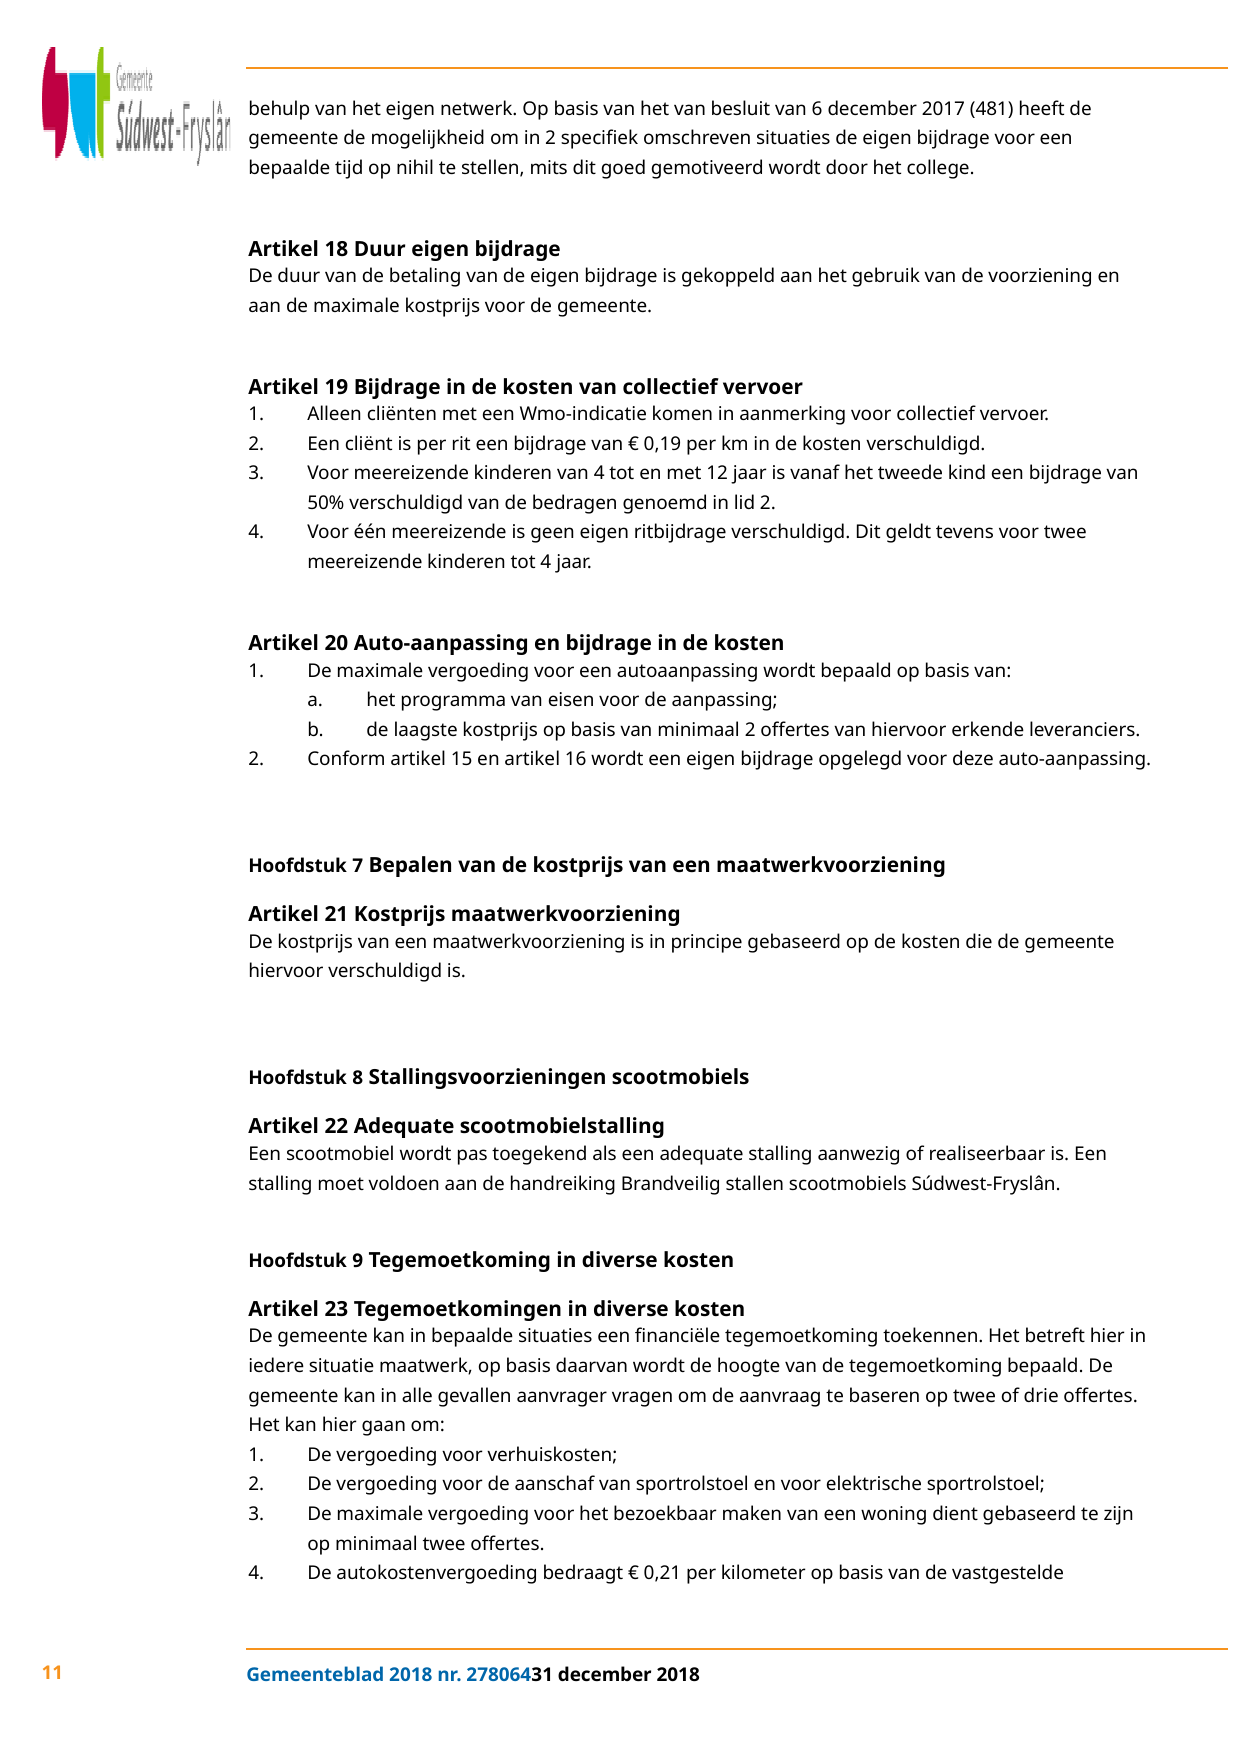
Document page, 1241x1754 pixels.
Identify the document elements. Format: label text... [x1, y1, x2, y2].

text Artikel 19 Bijdrage in de kosten van collectief vervoer [248, 372, 1152, 400]
picture [41, 47, 231, 172]
text Hoofdstuk 9 Tegemoetkoming in diverse kosten [248, 1245, 1152, 1273]
list De maximale vergoeding voor het bezoekbaar maken van een woning dient gebaseerd te zijn op minimaal twee offertes. [248, 1500, 1152, 1555]
list Voor één meereizende is geen eigen ritbijdrage verschuldigd. Dit geldt tevens voor twee meereizende kinderen tot 4 jaar. [248, 519, 1152, 574]
list De autokostenvergoeding bedraagt € 0,21 per kilometer op basis van de vastgestelde [248, 1559, 1152, 1585]
text Hoofdstuk 8 Stallingsvoorzieningen scootmobiels [248, 1062, 1152, 1091]
text De gemeente kan in bepaalde situaties een financiële tegemoetkoming toekennen. Het betreft hier in iedere situatie maatwerk, op basis daarvan wordt de hoogte van de tegemoetkoming bepaald. De gemeente kan in alle gevallen aanvrager vragen om de aanvraag te baseren op twee of drie offertes. Het kan hier gaan om: [248, 1323, 1152, 1437]
list Conform artikel 15 en artikel 16 wordt een eigen bijdrage opgelegd voor deze auto-aanpassing. [248, 746, 1152, 771]
list Alleen cliënten met een Wmo-indicatie komen in aanmerking voor collectief vervoer. [248, 400, 1152, 426]
text Artikel 21 Kostprijs maatwerkvoorziening [248, 899, 1152, 928]
text Artikel 23 Tegemoetkomingen in diverse kosten [248, 1294, 1152, 1323]
text Artikel 20 Auto-aanpassing en bijdrage in de kosten [248, 628, 1152, 657]
list het programma van eisen voor de aanpassing; [307, 686, 1152, 712]
text Artikel 22 Adequate scootmobielstalling [248, 1112, 1152, 1140]
text De duur van de betaling van de eigen bijdrage is gekoppeld aan het gebruik van de voorziening en aan de maximale kostprijs voor de gemeente. [248, 262, 1152, 318]
list De vergoeding voor de aanschaf van sportrolstoel en voor elektrische sportrolstoel; [248, 1471, 1152, 1496]
list de laagste kostprijs op basis van minimaal 2 offertes van hiervoor erkende leveranciers. [307, 716, 1152, 742]
list Voor meereizende kinderen van 4 tot en met 12 jaar is vanaf het tweede kind een bijdrage van 50% verschuldigd van de bedragen genoemd in lid 2. [248, 459, 1152, 515]
text Hoofdstuk 7 Bepalen van de kostprijs van een maatwerkvoorziening [248, 850, 1152, 879]
text behulp van het eigen netwerk. Op basis van het van besluit van 6 december 2017 (481) heeft de gemeente de mogelijkheid om in 2 specifiek omschreven situaties de eigen bijdrage voor een bepaalde tijd op nihil te stellen, mits dit goed gemotiveerd wordt door het college. [248, 95, 1152, 180]
list Een cliënt is per rit een bijdrage van € 0,19 per km in de kosten verschuldigd. [248, 430, 1152, 456]
text Een scootmobiel wordt pas toegekend als een adequate stalling aanwezig of realiseerbaar is. Een stalling moet voldoen aan de handreiking Brandveilig stallen scootmobiels Súdwest-Fryslân. [248, 1140, 1152, 1195]
text Artikel 18 Duur eigen bijdrage [248, 234, 1152, 262]
list De maximale vergoeding voor een autoaanpassing wordt bepaald op basis van: [248, 657, 1152, 682]
text De kostprijs van een maatwerkvoorziening is in principe gebaseerd op de kosten die de gemeente hiervoor verschuldigd is. [248, 928, 1152, 983]
list De vergoeding voor verhuiskosten; [248, 1441, 1152, 1467]
